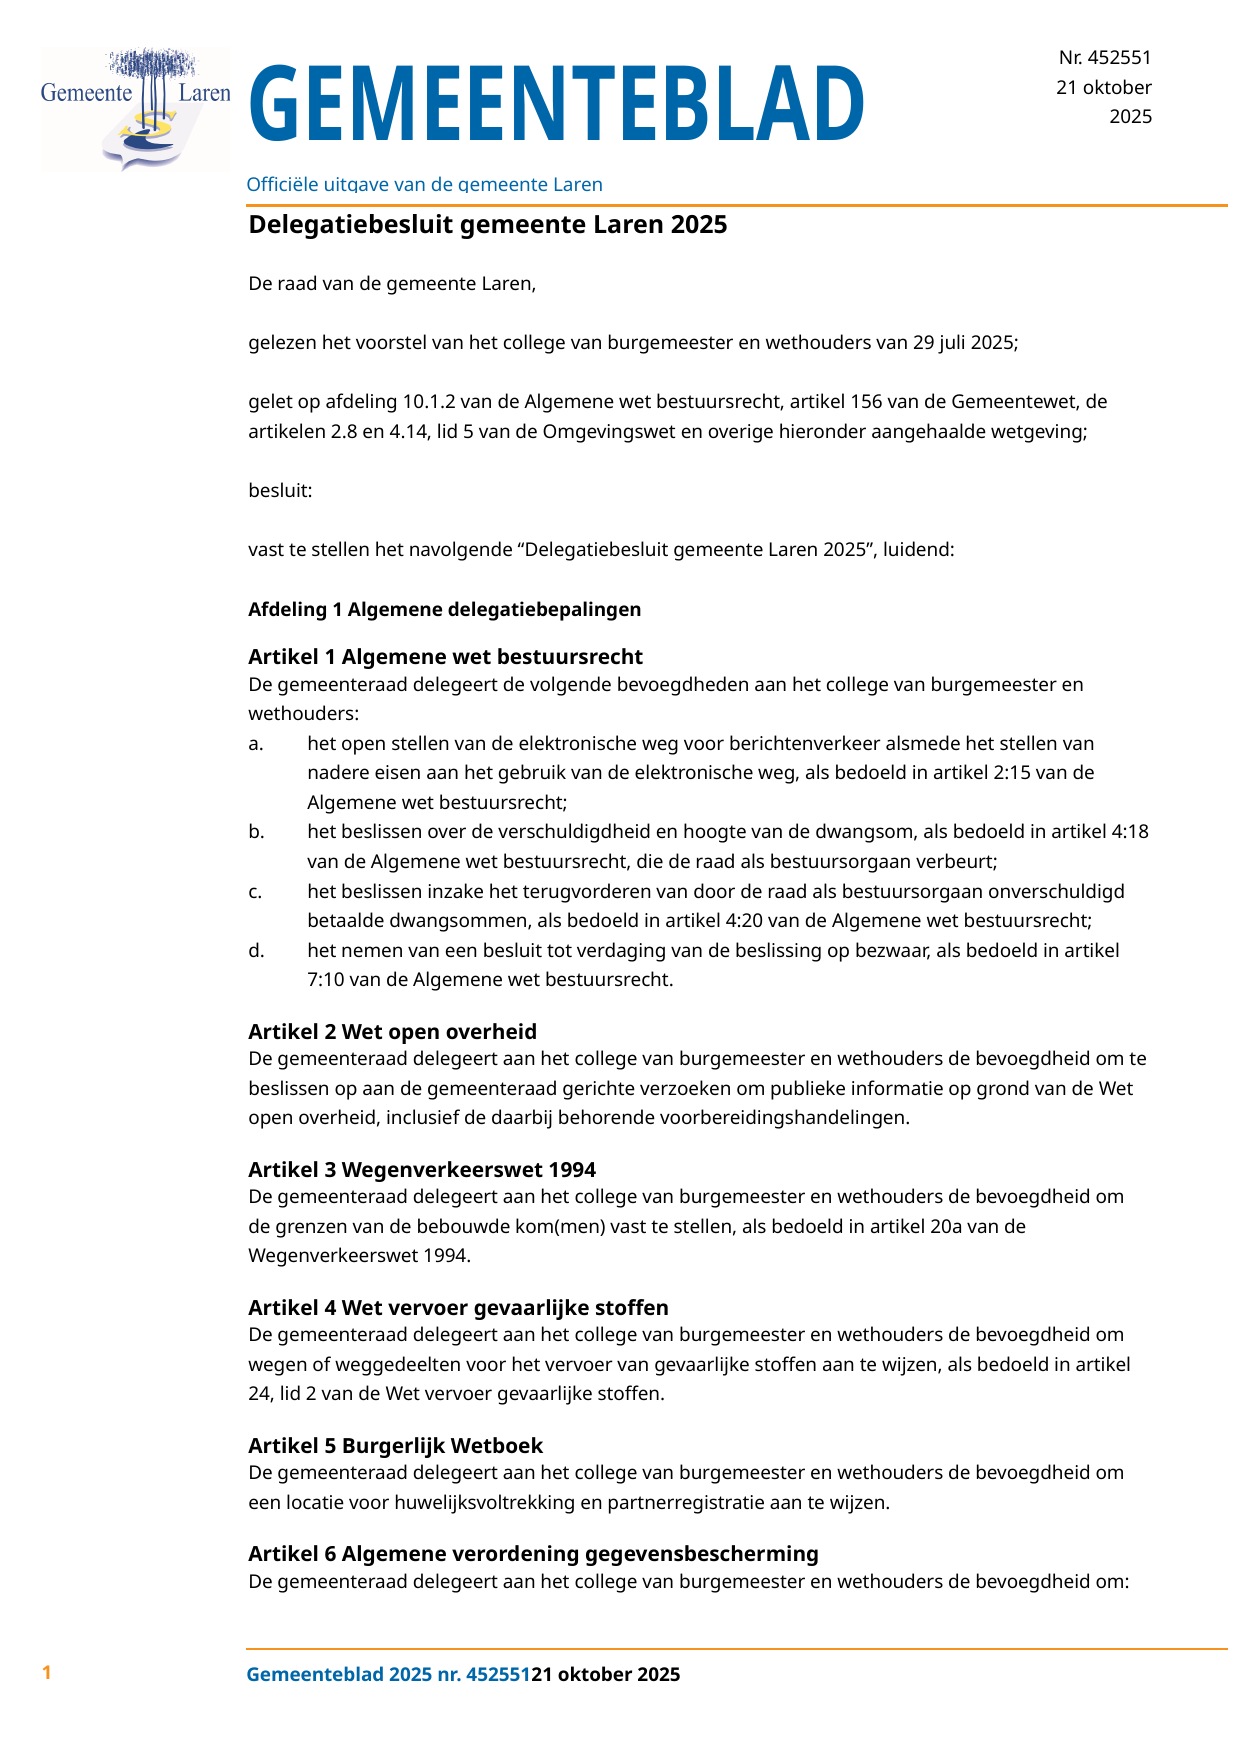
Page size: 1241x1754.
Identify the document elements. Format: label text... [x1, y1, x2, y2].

text De gemeenteraad delegeert aan het college van burgemeester en wethouders de bevoegdheid om: [248, 1568, 1152, 1594]
text Artikel 6 Algemene verordening gegevensbescherming [248, 1539, 1152, 1568]
text Artikel 2 Wet open overheid [248, 1017, 1152, 1045]
text Delegatiebesluit gemeente Laren 2025 [248, 207, 1152, 241]
list het nemen van een besluit tot verdaging van de beslissing op bezwaar, als bedoeld in artikel 7:10 van de Algemene wet bestuursrecht. [248, 937, 1152, 992]
list het beslissen over de verschuldigdheid en hoogte van de dwangsom, als bedoeld in artikel 4:18 van de Algemene wet bestuursrecht, die de raad als bestuursorgaan verbeurt; [248, 819, 1152, 874]
text gelezen het voorstel van het college van burgemeester en wethouders van 29 juli 2025; [248, 329, 1152, 355]
text Artikel 4 Wet vervoer gevaarlijke stoffen [248, 1293, 1152, 1321]
list het open stellen van de elektronische weg voor berichtenverkeer alsmede het stellen van nadere eisen aan het gebruik van de elektronische weg, als bedoeld in artikel 2:15 van de Algemene wet bestuursrecht; [248, 730, 1152, 815]
text vast te stellen het navolgende “Delegatiebesluit gemeente Laren 2025”, luidend: [248, 537, 1152, 562]
text Artikel 1 Algemene wet bestuursrecht [248, 642, 1152, 671]
text De gemeenteraad delegeert aan het college van burgemeester en wethouders de bevoegdheid om de grenzen van de bebouwde kom(men) vast te stellen, als bedoeld in artikel 20a van de Wegenverkeerswet 1994. [248, 1183, 1152, 1268]
text De gemeenteraad delegeert de volgende bevoegdheden aan het college van burgemeester en wethouders: [248, 671, 1152, 726]
text De gemeenteraad delegeert aan het college van burgemeester en wethouders de bevoegdheid om een locatie voor huwelijksvoltrekking en partnerregistratie aan te wijzen. [248, 1459, 1152, 1515]
picture [41, 47, 231, 172]
text De raad van de gemeente Laren, [248, 270, 1152, 296]
text besluit: [248, 477, 1152, 503]
text Afdeling 1 Algemene delegatiebepalingen [248, 596, 1152, 621]
text gelet op afdeling 10.1.2 van de Algemene wet bestuursrecht, artikel 156 van de Gemeentewet, de artikelen 2.8 en 4.14, lid 5 van de Omgevingswet en overige hieronder aangehaalde wetgeving; [248, 389, 1152, 444]
text Artikel 5 Burgerlijk Wetboek [248, 1431, 1152, 1459]
list het beslissen inzake het terugvorderen van door de raad als bestuursorgaan onverschuldigd betaalde dwangsommen, als bedoeld in artikel 4:20 van de Algemene wet bestuursrecht; [248, 878, 1152, 933]
text Artikel 3 Wegenverkeerswet 1994 [248, 1155, 1152, 1183]
text De gemeenteraad delegeert aan het college van burgemeester en wethouders de bevoegdheid om te beslissen op aan de gemeenteraad gerichte verzoeken om publieke informatie op grond van de Wet open overheid, inclusief de daarbij behorende voorbereidingshandelingen. [248, 1045, 1152, 1130]
text De gemeenteraad delegeert aan het college van burgemeester en wethouders de bevoegdheid om wegen of weggedeelten voor het vervoer van gevaarlijke stoffen aan te wijzen, als bedoeld in artikel 24, lid 2 van de Wet vervoer gevaarlijke stoffen. [248, 1321, 1152, 1406]
